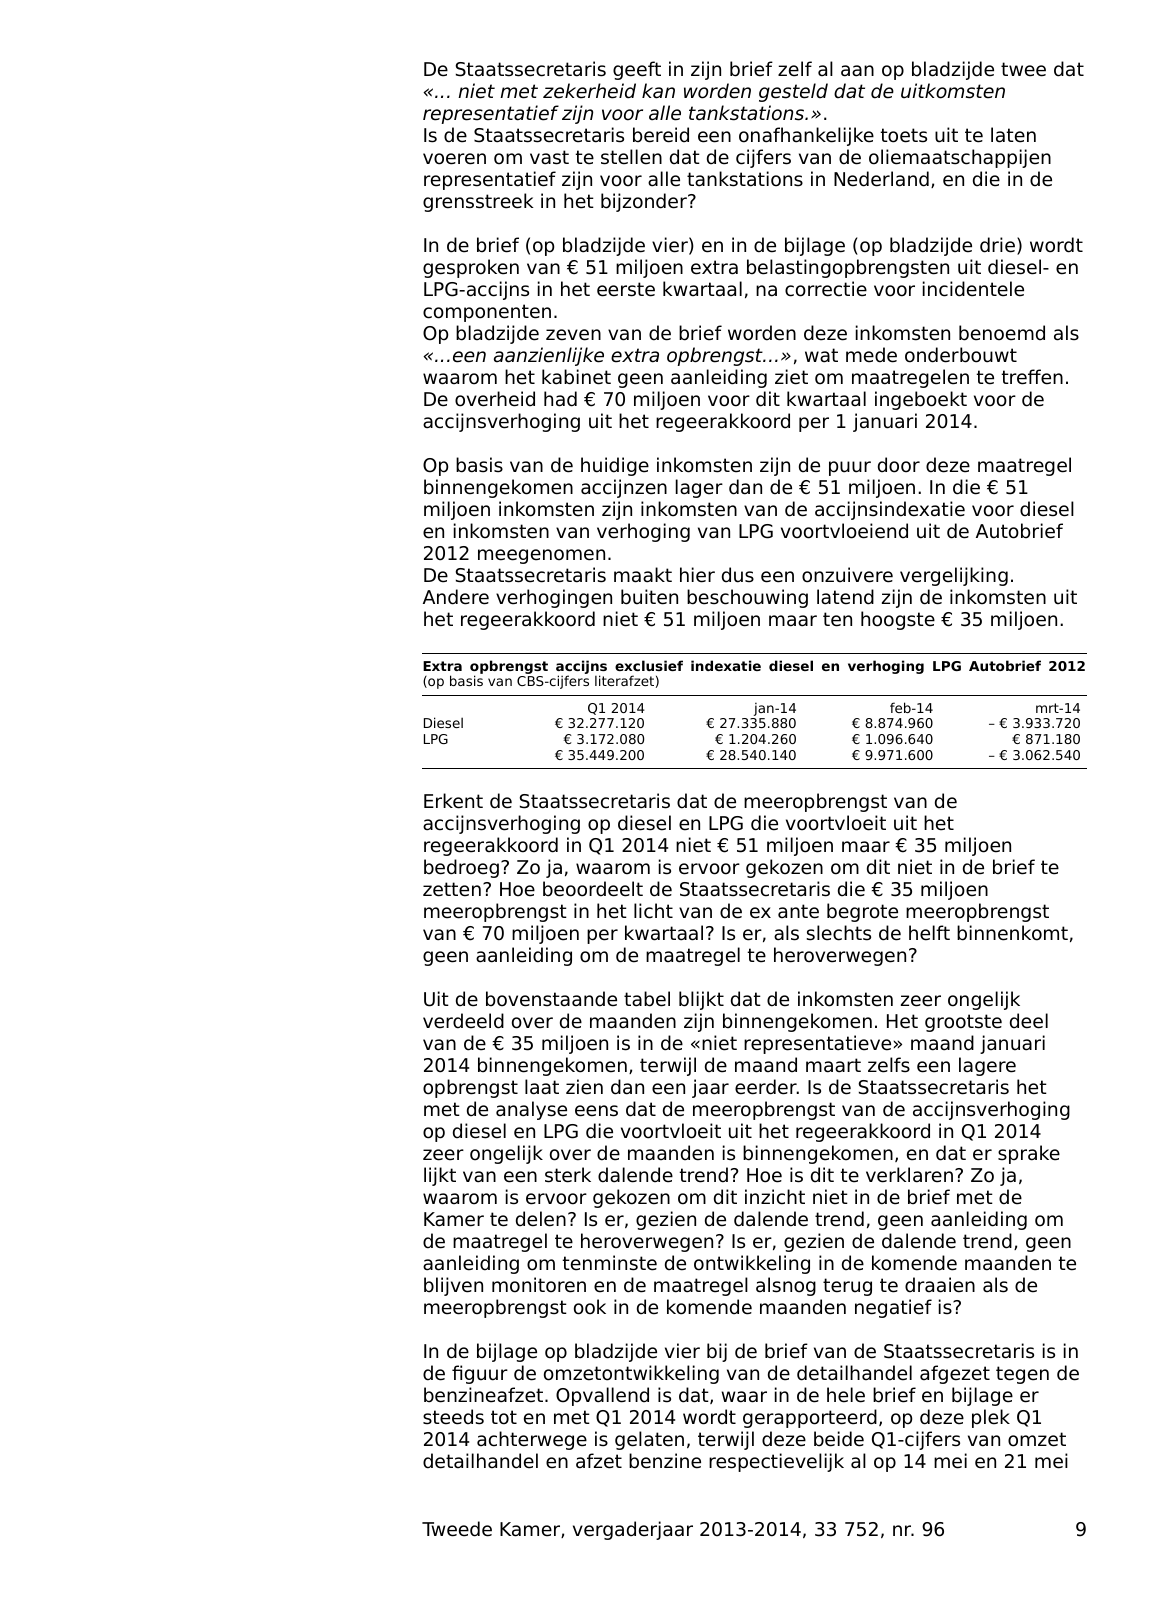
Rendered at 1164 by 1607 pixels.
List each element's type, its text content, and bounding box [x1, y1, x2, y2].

text De Staatssecretaris maakt hier dus een onzuivere vergelijking. Andere verhogingen buiten beschouwing latend zijn de inkomsten uit het regeerakkoord niet € 51 miljoen maar ten hoogste € 35 miljoen. [422, 565, 1087, 631]
table_cell Q1 2014 [499, 696, 651, 716]
table_cell € 32.277.120 [499, 716, 651, 732]
text Uit de bovenstaande tabel blijkt dat de inkomsten zeer ongelijk verdeeld over de maanden zijn binnengekomen. Het grootste deel van de € 35 miljoen is in de «niet representatieve» maand januari 2014 binnengekomen, terwijl de maand maart zelfs een lagere opbrengst laat zien dan een jaar eerder. Is de Staatssecretaris het met de analyse eens dat de meeropbrengst van de accijnsverhoging op diesel en LPG die voortvloeit uit het regeerakkoord in Q1 2014 zeer ongelijk over de maanden is binnengekomen, en dat er sprake lijkt van een sterk dalende trend? Hoe is dit te verklaren? Zo ja, waarom is ervoor gekozen om dit inzicht niet in de brief met de Kamer te delen? Is er, gezien de dalende trend, geen aanleiding om de maatregel te heroverwegen? Is er, gezien de dalende trend, geen aanleiding om tenminste de ontwikkeling in de komende maanden te blijven monitoren en de maatregel alsnog terug te draaien als de meeropbrengst ook in de komende maanden negatief is? [422, 989, 1087, 1319]
table_cell € 27.335.880 [651, 716, 802, 732]
table_cell € 8.874.960 [803, 716, 939, 732]
text Op basis van de huidige inkomsten zijn de puur door deze maatregel binnengekomen accijnzen lager dan de € 51 miljoen. In die € 51 miljoen inkomsten zijn inkomsten van de accijnsindexatie voor diesel en inkomsten van verhoging van LPG voortvloeiend uit de Autobrief 2012 meegenomen. [422, 455, 1087, 565]
table_cell € 35.449.200 [499, 748, 651, 768]
table_header Extra opbrengst accijns exclusief indexatie diesel en verhoging LPG Autobrief 2012 (op basis van CBS-cijfers literafzet) [422, 654, 1087, 695]
text De Staatssecretaris geeft in zijn brief zelf al aan op bladzijde twee dat «... niet met zekerheid kan worden gesteld dat de uitkomsten representatief zijn voor alle tankstations.». [422, 59, 1087, 125]
table_cell € 1.096.640 [803, 732, 939, 748]
table_cell [422, 748, 499, 768]
table_cell € 9.971.600 [803, 748, 939, 768]
table_cell – € 3.933.720 [939, 716, 1087, 732]
table_cell jan-14 [651, 696, 802, 716]
text Erkent de Staatssecretaris dat de meeropbrengst van de accijnsverhoging op diesel en LPG die voortvloeit uit het regeerakkoord in Q1 2014 niet € 51 miljoen maar € 35 miljoen bedroeg? Zo ja, waarom is ervoor gekozen om dit niet in de brief te zetten? Hoe beoordeelt de Staatssecretaris die € 35 miljoen meeropbrengst in het licht van de ex ante begrote meeropbrengst van € 70 miljoen per kwartaal? Is er, als slechts de helft binnenkomt, geen aanleiding om de maatregel te heroverwegen? [422, 791, 1087, 967]
table_cell Diesel [422, 716, 499, 732]
table_cell [422, 696, 499, 716]
table_cell € 28.540.140 [651, 748, 802, 768]
table_cell – € 3.062.540 [939, 748, 1087, 768]
table_cell € 871.180 [939, 732, 1087, 748]
text In de bijlage op bladzijde vier bij de brief van de Staatssecretaris is in de figuur de omzetontwikkeling van de detailhandel afgezet tegen de benzineafzet. Opvallend is dat, waar in de hele brief en bijlage er steeds tot en met Q1 2014 wordt gerapporteerd, op deze plek Q1 2014 achterwege is gelaten, terwijl deze beide Q1-cijfers van omzet detailhandel en afzet benzine respectievelijk al op 14 mei en 21 mei [422, 1341, 1087, 1473]
text Is de Staatssecretaris bereid een onafhankelijke toets uit te laten voeren om vast te stellen dat de cijfers van de oliemaatschappijen representatief zijn voor alle tankstations in Nederland, en die in de grensstreek in het bijzonder? [422, 125, 1087, 213]
text In de brief (op bladzijde vier) en in de bijlage (op bladzijde drie) wordt gesproken van € 51 miljoen extra belastingopbrengsten uit diesel- en LPG-accijns in het eerste kwartaal, na correctie voor incidentele componenten. [422, 235, 1087, 323]
table_cell LPG [422, 732, 499, 748]
table_cell € 3.172.080 [499, 732, 651, 748]
table_cell feb-14 [803, 696, 939, 716]
table_cell € 1.204.260 [651, 732, 802, 748]
text Op bladzijde zeven van de brief worden deze inkomsten benoemd als «...een aanzienlijke extra opbrengst...», wat mede onderbouwt waarom het kabinet geen aanleiding ziet om maatregelen te treffen. De overheid had € 70 miljoen voor dit kwartaal ingeboekt voor de accijnsverhoging uit het regeerakkoord per 1 januari 2014. [422, 323, 1087, 433]
table_cell mrt-14 [939, 696, 1087, 716]
